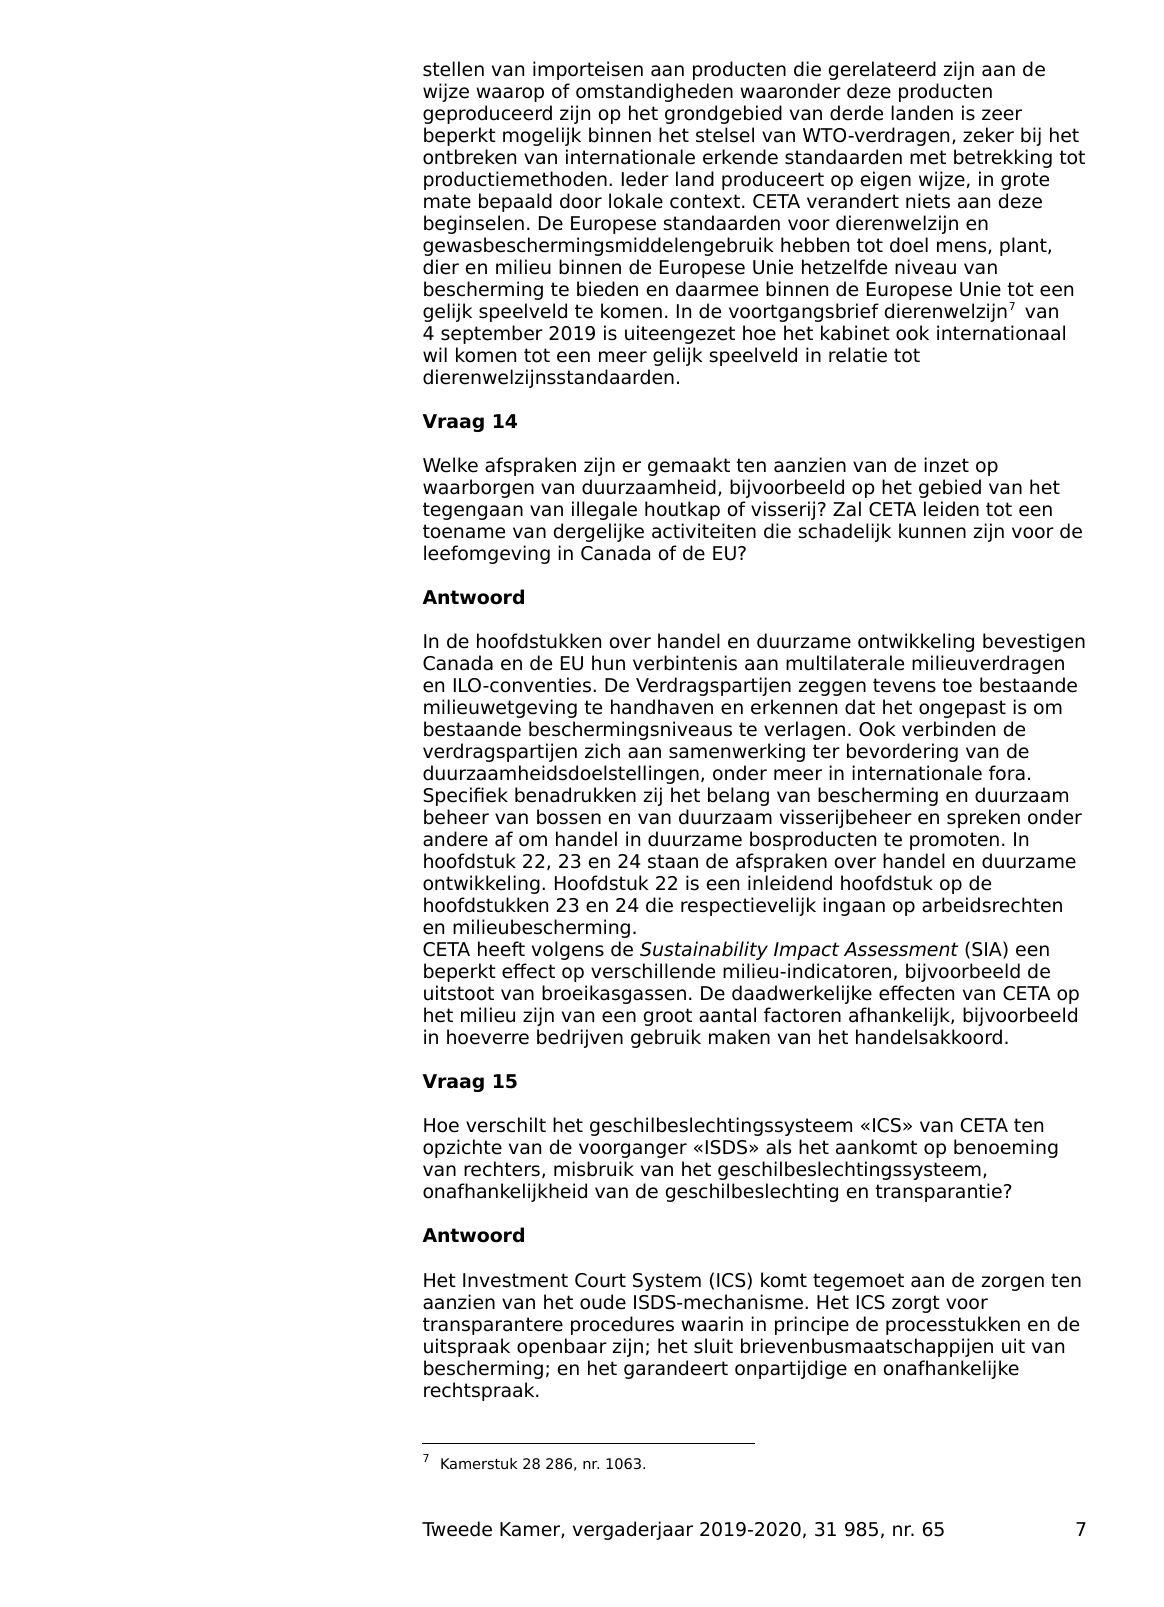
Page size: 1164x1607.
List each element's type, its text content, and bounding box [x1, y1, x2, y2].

text Hoe verschilt het geschilbeslechtingssysteem «ICS» van CETA ten opzichte van de voorganger «ISDS» als het aankomt op benoeming van rechters, misbruik van het geschilbeslechtingssysteem, onafhankelijkheid van de geschilbeslechting en transparantie? [422, 1115, 1087, 1203]
text Welke afspraken zijn er gemaakt ten aanzien van de inzet op waarborgen van duurzaamheid, bijvoorbeeld op het gebied van het tegengaan van illegale houtkap of visserij? Zal CETA leiden tot een toename van dergelijke activiteiten die schadelijk kunnen zijn voor de leefomgeving in Canada of de EU? [422, 455, 1087, 565]
text stellen van importeisen aan producten die gerelateerd zijn aan de wijze waarop of omstandigheden waaronder deze producten geproduceerd zijn op het grondgebied van derde landen is zeer beperkt mogelijk binnen het stelsel van WTO-verdragen, zeker bij het ontbreken van internationale erkende standaarden met betrekking tot productiemethoden. Ieder land produceert op eigen wijze, in grote mate bepaald door lokale context. CETA verandert niets aan deze beginselen. De Europese standaarden voor dierenwelzijn en gewasbeschermingsmiddelengebruik hebben tot doel mens, plant, dier en milieu binnen de Europese Unie hetzelfde niveau van bescherming te bieden en daarmee binnen de Europese Unie tot een gelijk speelveld te komen. In de voortgangsbrief dierenwelzijn van 4 september 2019 is uiteengezet hoe het kabinet ook internationaal wil komen tot een meer gelijk speelveld in relatie tot dierenwelzijnsstandaarden. [422, 59, 1087, 389]
subtitle Antwoord [422, 587, 1087, 609]
text CETA heeft volgens de Sustainability Impact Assessment (SIA) een beperkt effect op verschillende milieu-indicatoren, bijvoorbeeld de uitstoot van broeikasgassen. De daadwerkelijke effecten van CETA op het milieu zijn van een groot aantal factoren afhankelijk, bijvoorbeeld in hoeverre bedrijven gebruik maken van het handelsakkoord. [422, 939, 1087, 1049]
subtitle Antwoord [422, 1225, 1087, 1247]
subtitle Vraag 14 [422, 411, 1087, 433]
subtitle Vraag 15 [422, 1071, 1087, 1093]
text In de hoofdstukken over handel en duurzame ontwikkeling bevestigen Canada en de EU hun verbintenis aan multilaterale milieuverdragen en ILO-conventies. De Verdragspartijen zeggen tevens toe bestaande milieuwetgeving te handhaven en erkennen dat het ongepast is om bestaande beschermingsniveaus te verlagen. Ook verbinden de verdragspartijen zich aan samenwerking ter bevordering van de duurzaamheidsdoelstellingen, onder meer in internationale fora. Specifiek benadrukken zij het belang van bescherming en duurzaam beheer van bossen en van duurzaam visserijbeheer en spreken onder andere af om handel in duurzame bosproducten te promoten. In hoofdstuk 22, 23 en 24 staan de afspraken over handel en duurzame ontwikkeling. Hoofdstuk 22 is een inleidend hoofdstuk op de hoofdstukken 23 en 24 die respectievelijk ingaan op arbeidsrechten en milieubescherming. [422, 631, 1087, 939]
text Het Investment Court System (ICS) komt tegemoet aan de zorgen ten aanzien van het oude ISDS-mechanisme. Het ICS zorgt voor transparantere procedures waarin in principe de processtukken en de uitspraak openbaar zijn; het sluit brievenbusmaatschappijen uit van bescherming; en het garandeert onpartijdige en onafhankelijke rechtspraak. [422, 1269, 1087, 1401]
text Kamerstuk 28 286, nr. 1063. [422, 1452, 1087, 1474]
